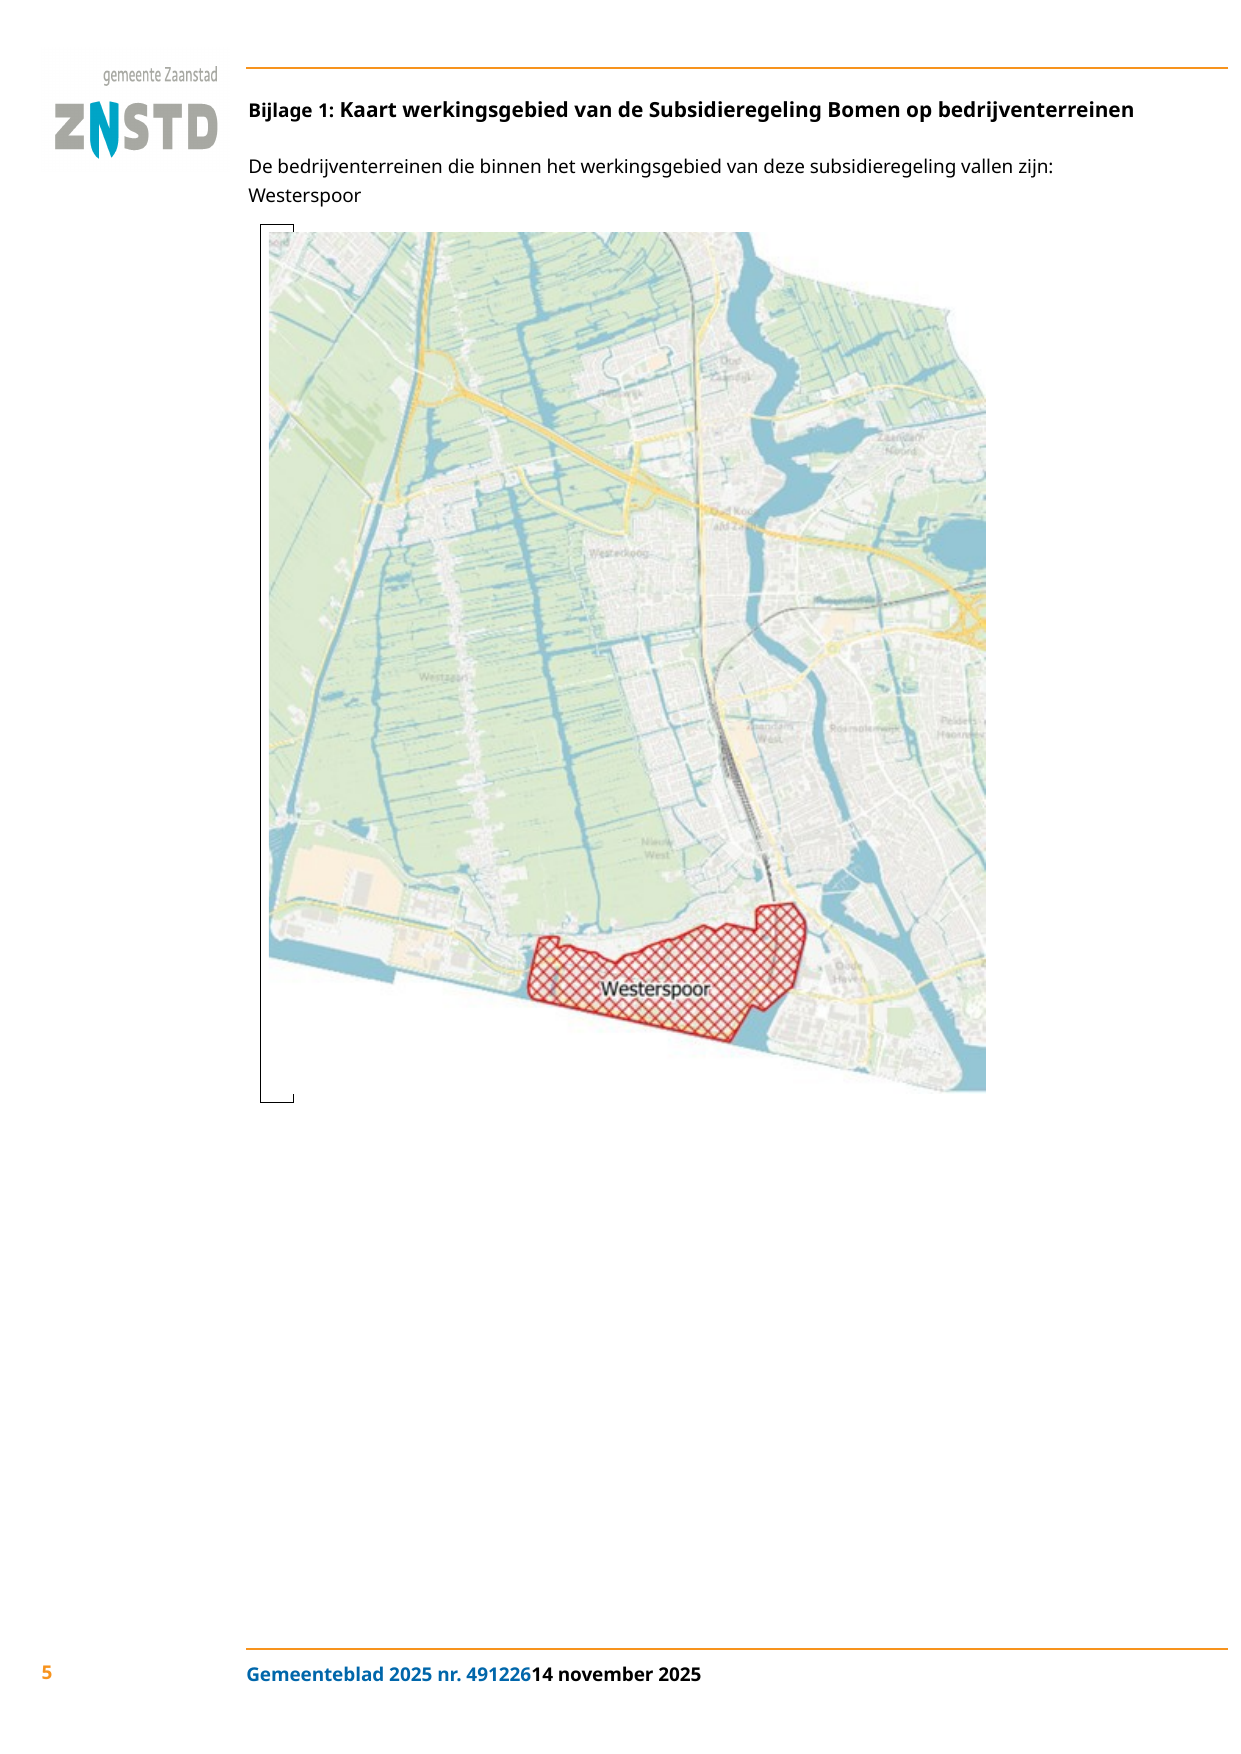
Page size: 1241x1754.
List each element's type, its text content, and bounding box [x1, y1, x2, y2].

text Bijlage 1: Kaart werkingsgebied van de Subsidieregeling Bomen op bedrijventerreinen [248, 95, 1152, 123]
picture [41, 47, 231, 172]
picture [268, 232, 986, 1094]
text Westerspoor [248, 182, 1152, 208]
text De bedrijventerreinen die binnen het werkingsgebied van deze subsidieregeling vallen zijn: [248, 153, 1152, 179]
